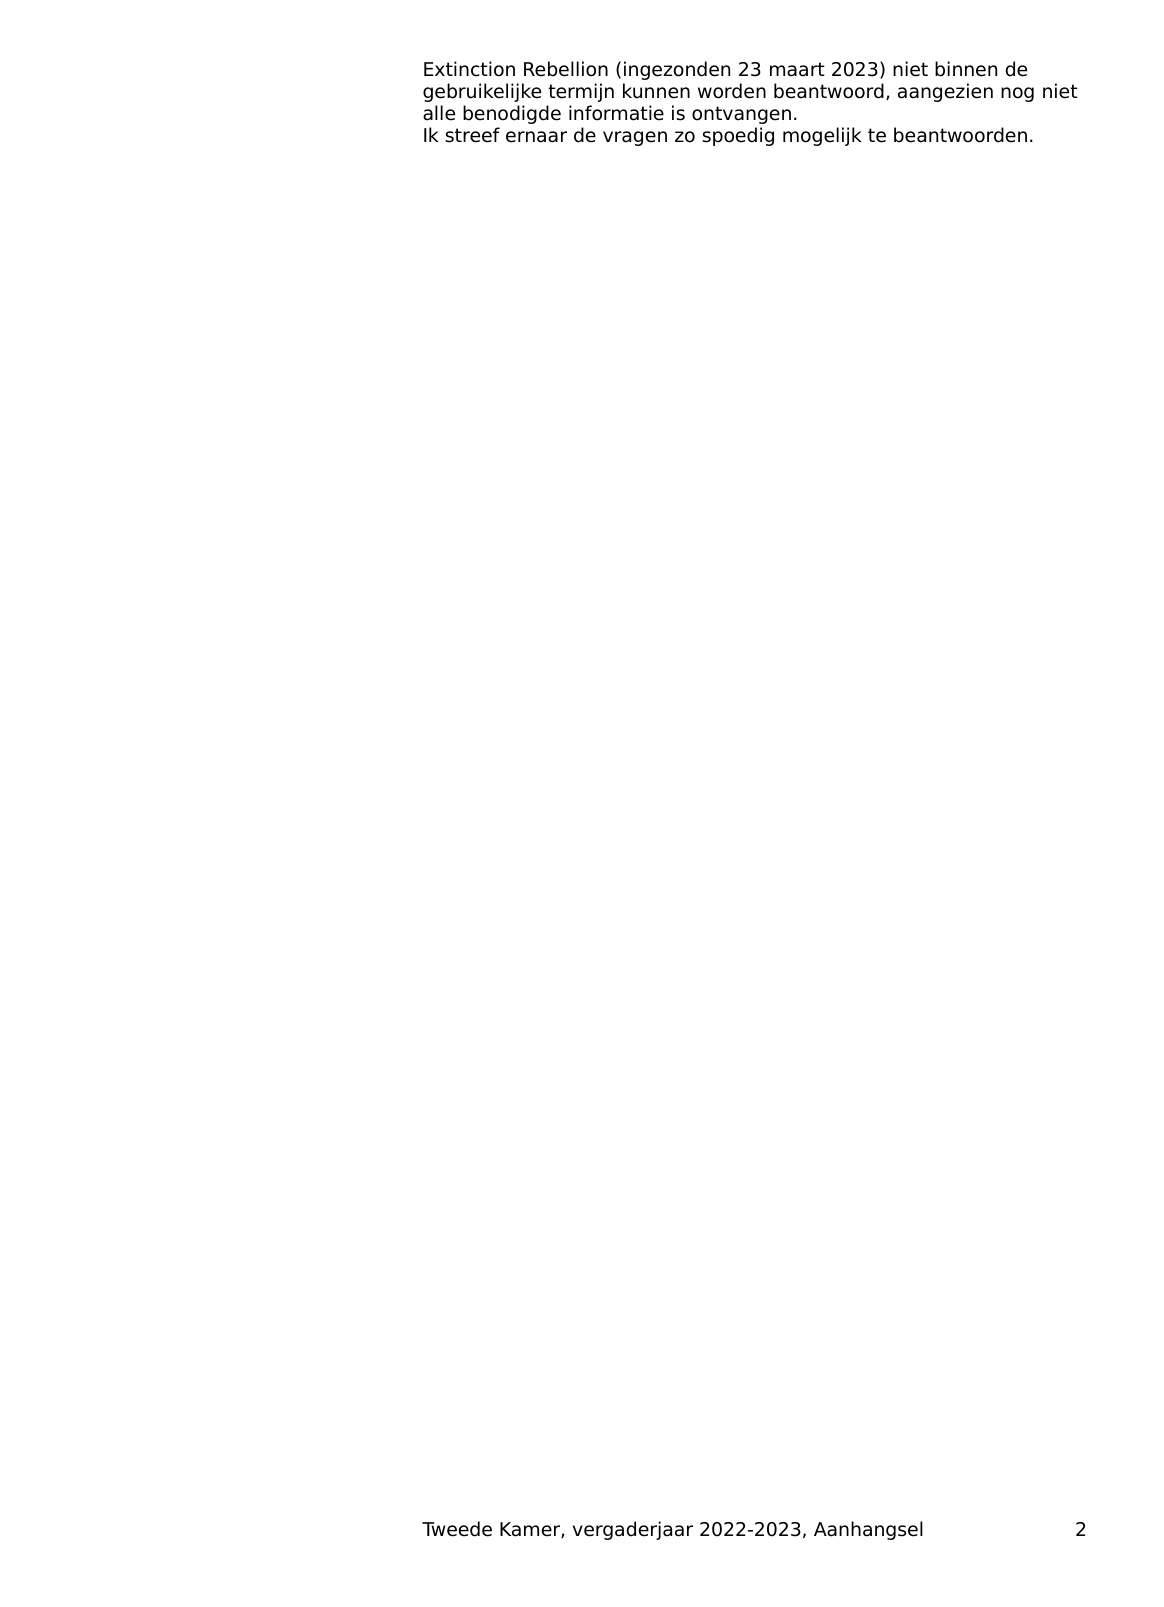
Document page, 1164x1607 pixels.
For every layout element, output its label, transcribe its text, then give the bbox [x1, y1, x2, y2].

text Ik streef ernaar de vragen zo spoedig mogelijk te beantwoorden. [422, 125, 1087, 147]
text Extinction Rebellion (ingezonden 23 maart 2023) niet binnen de gebruikelijke termijn kunnen worden beantwoord, aangezien nog niet alle benodigde informatie is ontvangen. [422, 59, 1087, 125]
